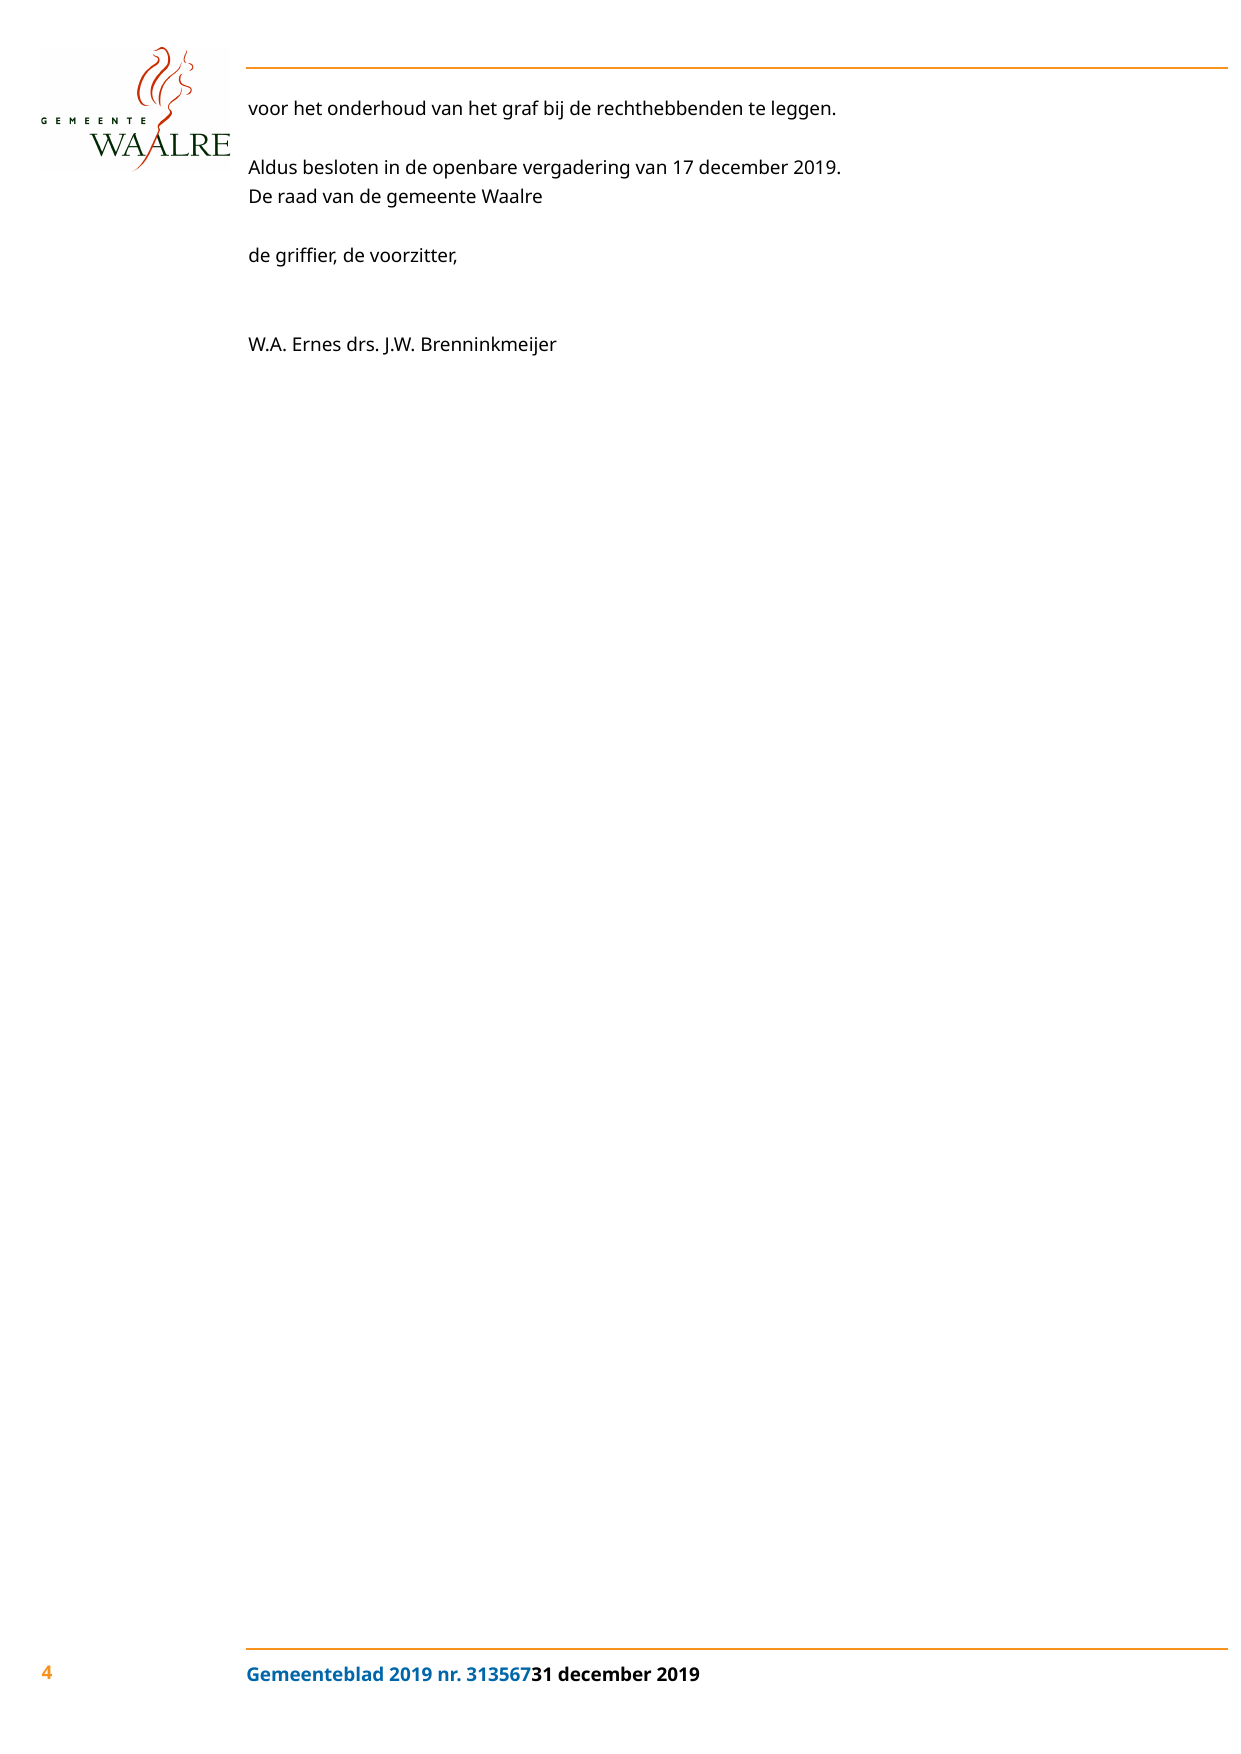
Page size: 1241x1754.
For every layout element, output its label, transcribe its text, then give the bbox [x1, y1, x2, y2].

text W.A. Ernes drs. J.W. Brenninkmeijer [248, 331, 1152, 357]
text de griffier, de voorzitter, [248, 243, 1152, 268]
text Aldus besloten in de openbare vergadering van 17 december 2019. [248, 154, 1152, 180]
picture [41, 47, 231, 172]
text De raad van de gemeente Waalre [248, 183, 1152, 209]
text voor het onderhoud van het graf bij de rechthebbenden te leggen. [248, 95, 1152, 121]
